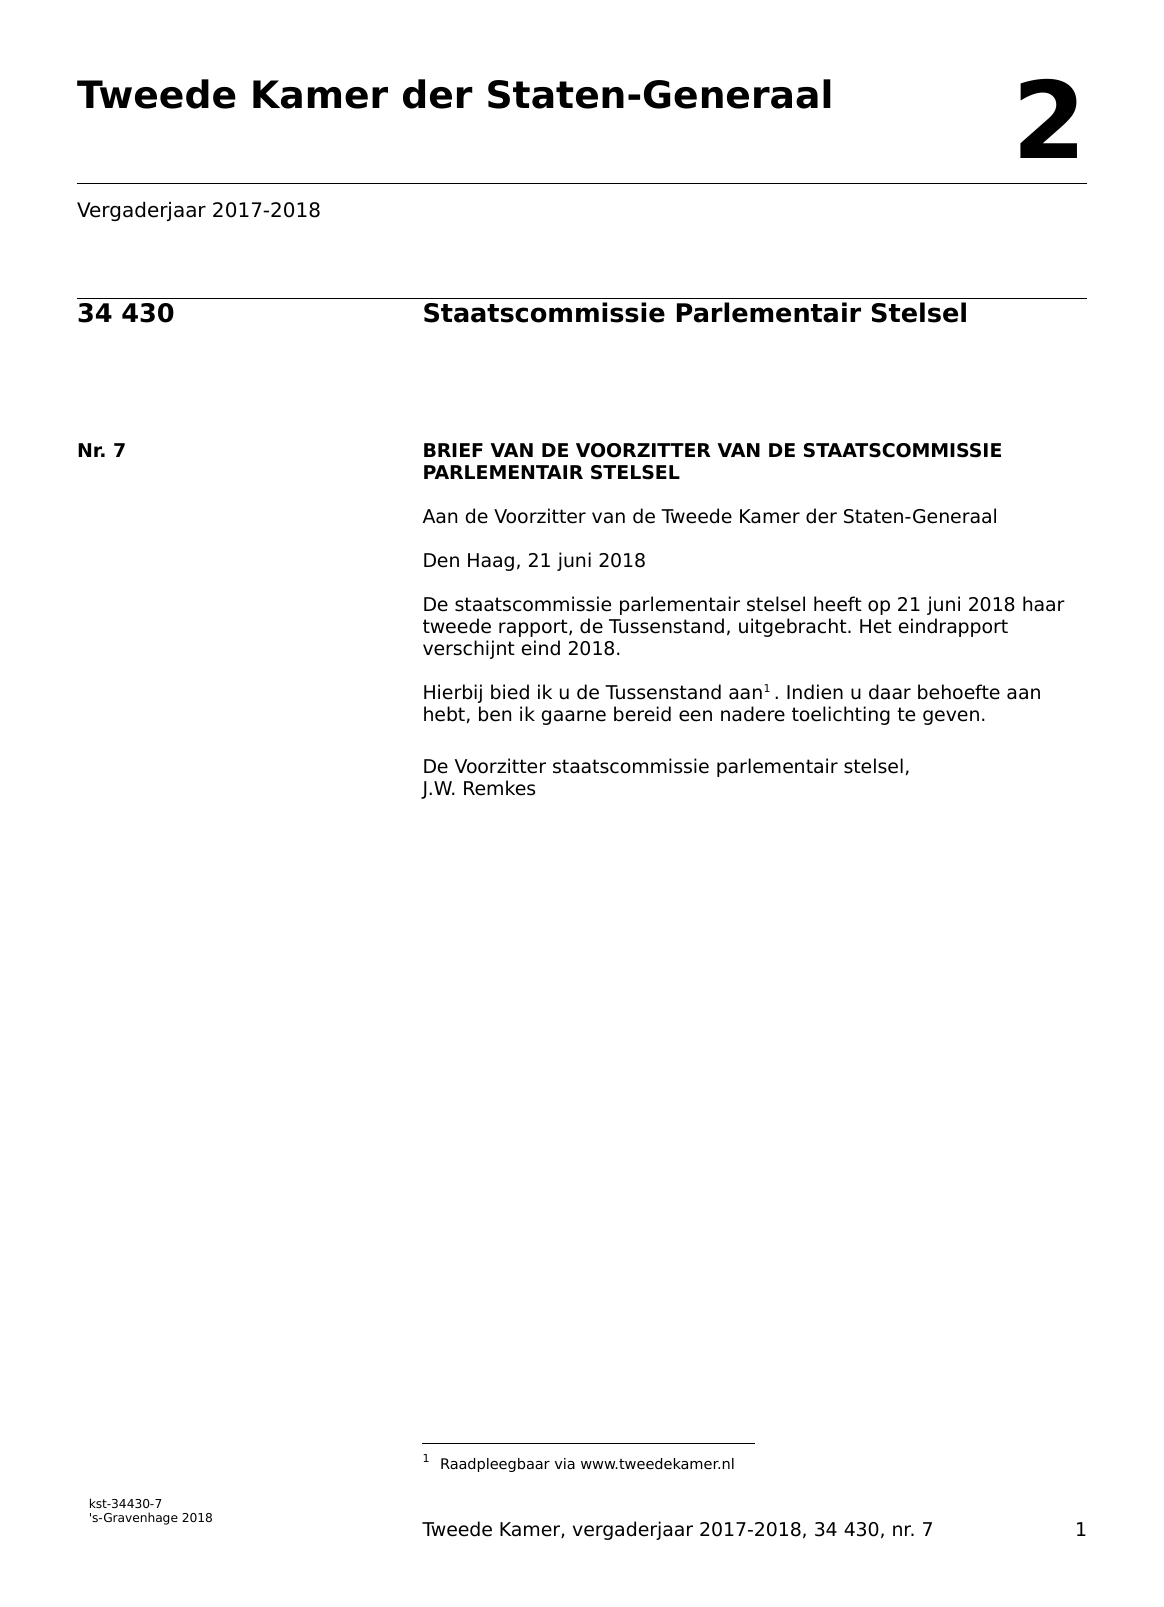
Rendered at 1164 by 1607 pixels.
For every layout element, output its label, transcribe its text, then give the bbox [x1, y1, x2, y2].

table_header 2 [886, 59, 1087, 183]
subtitle 34 430 Staatscommissie Parlementair Stelsel [77, 299, 1087, 329]
text Raadpleegbaar via www.tweedekamer.nl [422, 1452, 1087, 1474]
text Hierbij bied ik u de Tussenstand aan. Indien u daar behoefte aan hebt, ben ik gaarne bereid een nadere toelichting te geven. [422, 682, 1087, 726]
text Den Haag, 21 juni 2018 [422, 550, 1087, 572]
text De Voorzitter staatscommissie parlementair stelsel, J.W. Remkes [422, 756, 1087, 800]
text De staatscommissie parlementair stelsel heeft op 21 juni 2018 haar tweede rapport, de Tussenstand, uitgebracht. Het eindrapport verschijnt eind 2018. [422, 594, 1087, 660]
subtitle Nr. 7 BRIEF VAN DE VOORZITTER VAN DE STAATSCOMMISSIE PARLEMENTAIR STELSEL [77, 440, 1087, 484]
text kst-34430-7 [88, 1497, 323, 1511]
table_header Tweede Kamer der Staten-Generaal [77, 59, 886, 183]
table_cell Vergaderjaar 2017-2018 [77, 184, 1087, 298]
text Aan de Voorzitter van de Tweede Kamer der Staten-Generaal [422, 506, 1087, 528]
text 's-Gravenhage 2018 [88, 1511, 323, 1525]
